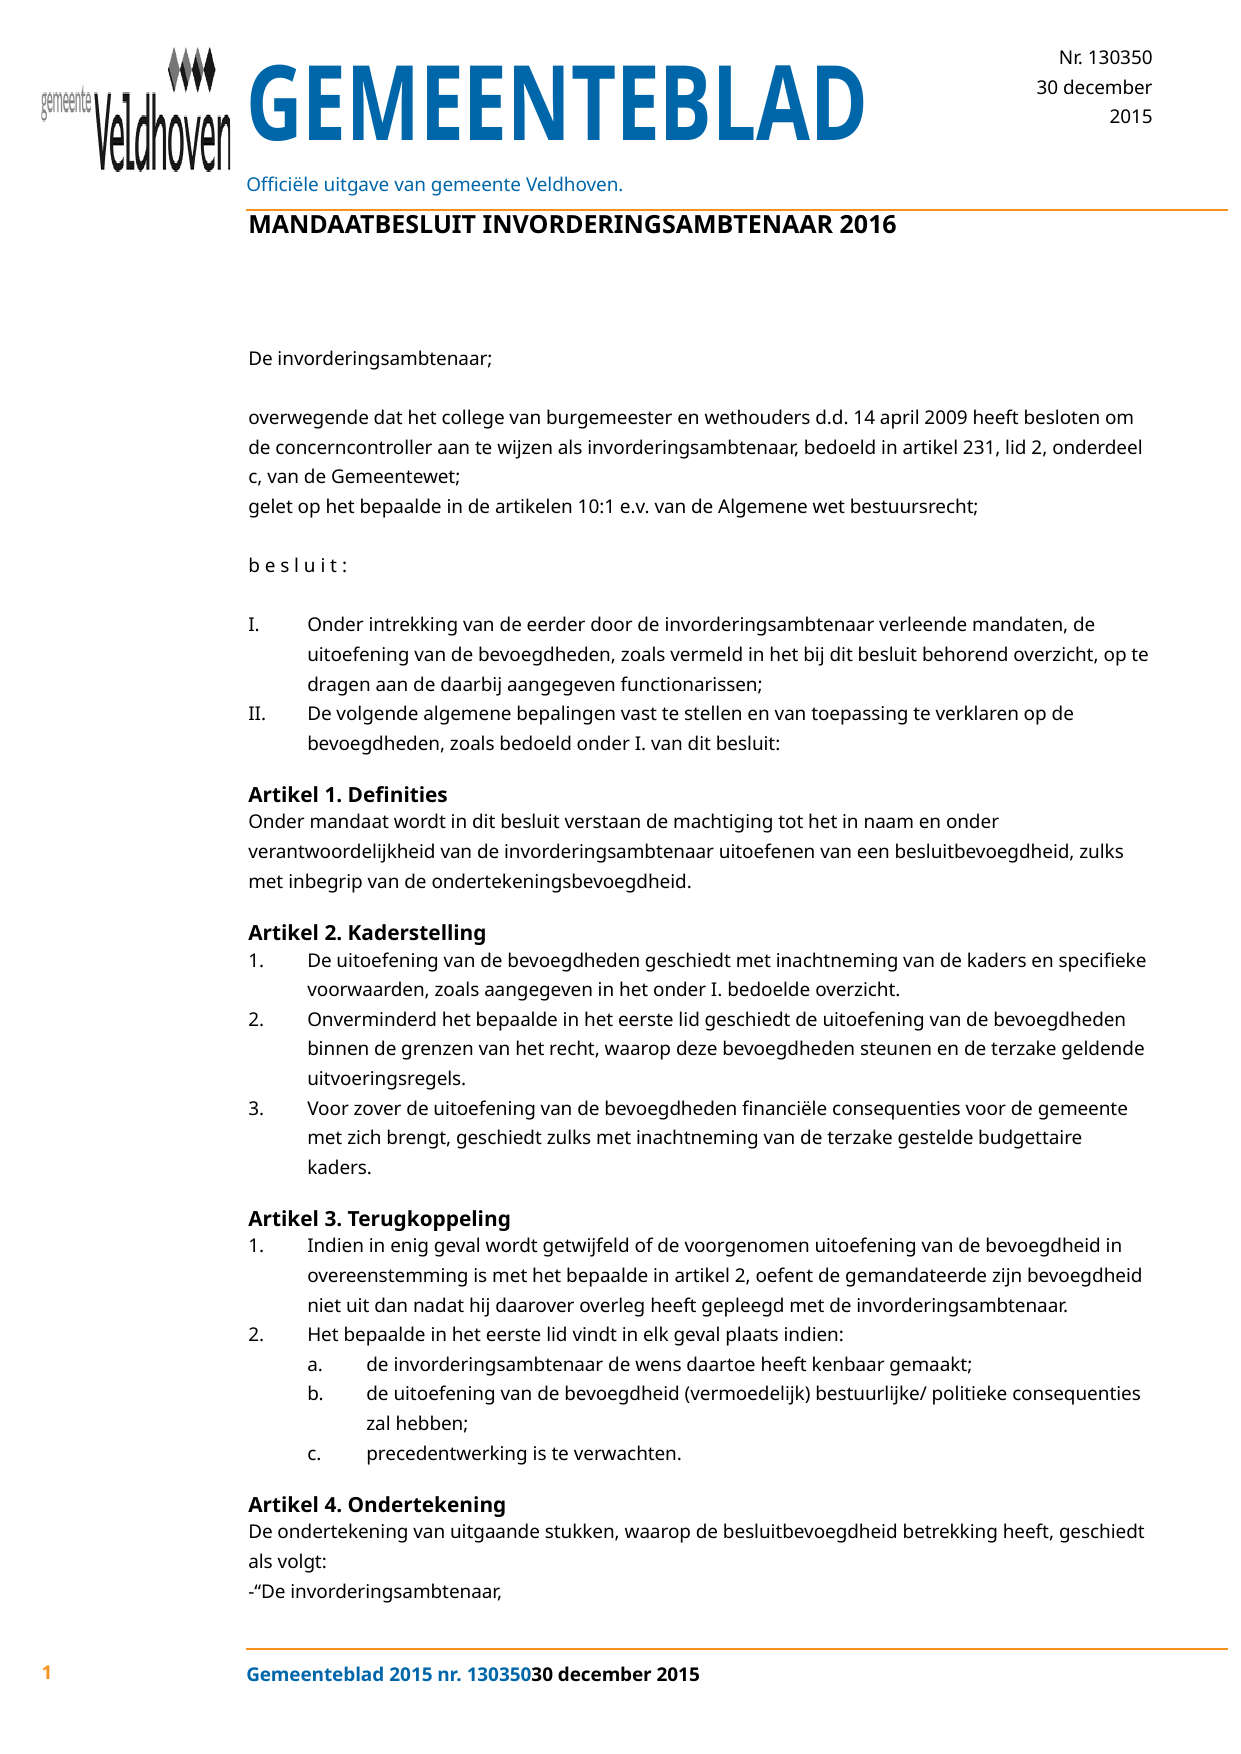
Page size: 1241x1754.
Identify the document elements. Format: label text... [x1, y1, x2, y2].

text Artikel 4. Ondertekening [248, 1490, 1152, 1519]
text De ondertekening van uitgaande stukken, waarop de besluitbevoegdheid betrekking heeft, geschiedt als volgt: [248, 1519, 1152, 1574]
text gelet op het bepaalde in de artikelen 10:1 e.v. van de Algemene wet bestuursrecht; [248, 493, 1152, 519]
text overwegende dat het college van burgemeester en wethouders d.d. 14 april 2009 heeft besloten om de concerncontroller aan te wijzen als invorderingsambtenaar, bedoeld in artikel 231, lid 2, onderdeel c, van de Gemeentewet; [248, 404, 1152, 489]
text Artikel 1. Definities [248, 780, 1152, 809]
text MANDAATBESLUIT INVORDERINGSAMBTENAAR 2016 [248, 211, 1152, 241]
text Artikel 2. Kaderstelling [248, 918, 1152, 947]
list precedentwerking is te verwachten. [307, 1440, 1152, 1466]
text b e s l u i t : [248, 552, 1152, 578]
text -“De invorderingsambtenaar, [248, 1578, 1152, 1603]
list Indien in enig geval wordt getwijfeld of de voorgenomen uitoefening van de bevoegdheid in overeenstemming is met het bepaalde in artikel 2, oefent de gemandateerde zijn bevoegdheid niet uit dan nadat hij daarover overleg heeft gepleegd met de invorderingsambtenaar. [248, 1233, 1152, 1318]
picture [41, 47, 231, 172]
text De invorderingsambtenaar; [248, 345, 1152, 371]
list de invorderingsambtenaar de wens daartoe heeft kenbaar gemaakt; [307, 1351, 1152, 1377]
list de uitoefening van de bevoegdheid (vermoedelijk) bestuurlijke/ politieke consequenties zal hebben; [307, 1381, 1152, 1436]
list Het bepaalde in het eerste lid vindt in elk geval plaats indien: [248, 1321, 1152, 1347]
list Voor zover de uitoefening van de bevoegdheden financiële consequenties voor de gemeente met zich brengt, geschiedt zulks met inachtneming van de terzake gestelde budgettaire kaders. [248, 1095, 1152, 1179]
list De volgende algemene bepalingen vast te stellen en van toepassing te verklaren op de bevoegdheden, zoals bedoeld onder I. van dit besluit: [248, 700, 1152, 756]
text Onder mandaat wordt in dit besluit verstaan de machtiging tot het in naam en onder verantwoordelijkheid van de invorderingsambtenaar uitoefenen van een besluitbevoegdheid, zulks met inbegrip van de ondertekeningsbevoegdheid. [248, 809, 1152, 894]
list Onverminderd het bepaalde in het eerste lid geschiedt de uitoefening van de bevoegdheden binnen de grenzen van het recht, waarop deze bevoegdheden steunen en de terzake geldende uitvoeringsregels. [248, 1006, 1152, 1091]
text Artikel 3. Terugkoppeling [248, 1204, 1152, 1233]
list Onder intrekking van de eerder door de invorderingsambtenaar verleende mandaten, de uitoefening van de bevoegdheden, zoals vermeld in het bij dit besluit behorend overzicht, op te dragen aan de daarbij aangegeven functionarissen; [248, 612, 1152, 696]
list De uitoefening van de bevoegdheden geschiedt met inachtneming van de kaders en specifieke voorwaarden, zoals aangegeven in het onder I. bedoelde overzicht. [248, 947, 1152, 1002]
